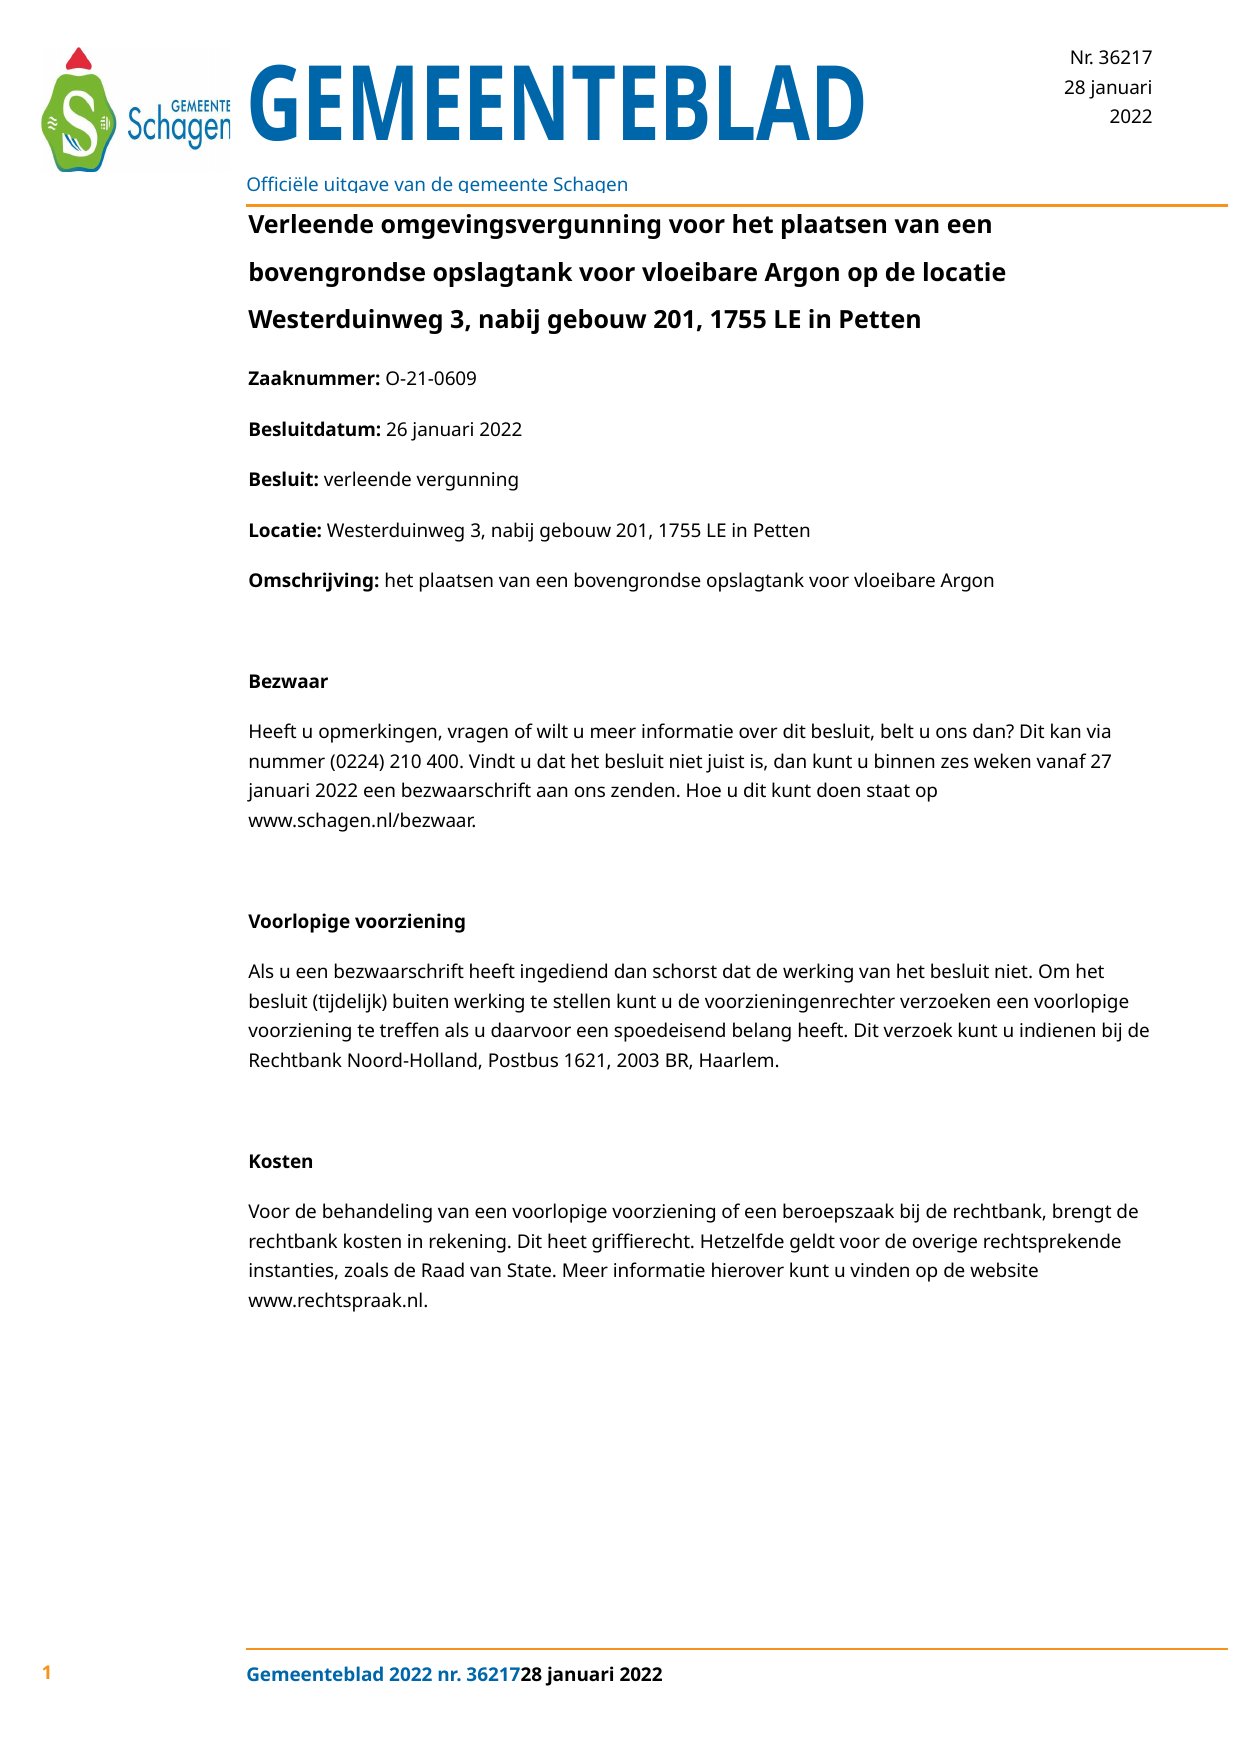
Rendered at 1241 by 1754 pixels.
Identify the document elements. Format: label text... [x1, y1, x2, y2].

text Locatie: Westerduinweg 3, nabij gebouw 201, 1755 LE in Petten [248, 517, 1152, 542]
text Voor de behandeling van een voorlopige voorziening of een beroepszaak bij de rechtbank, brengt de rechtbank kosten in rekening. Dit heet griffierecht. Hetzelfde geldt voor de overige rechtsprekende instanties, zoals de Raad van State. Meer informatie hierover kunt u vinden op de website www.rechtspraak.nl. [248, 1198, 1152, 1313]
text Kosten [248, 1148, 1152, 1174]
text Heeft u opmerkingen, vragen of wilt u meer informatie over dit besluit, belt u ons dan? Dit kan via nummer (0224) 210 400. Vindt u dat het besluit niet juist is, dan kunt u binnen zes weken vanaf 27 januari 2022 een bezwaarschrift aan ons zenden. Hoe u dit kunt doen staat op www.schagen.nl/bezwaar. [248, 718, 1152, 833]
text Omschrijving: het plaatsen van een bovengrondse opslagtank voor vloeibare Argon [248, 567, 1152, 593]
text Verleende omgevingsvergunning voor het plaatsen van een bovengrondse opslagtank voor vloeibare Argon op de locatie Westerduinweg 3, nabij gebouw 201, 1755 LE in Petten [248, 207, 1152, 336]
text Als u een bezwaarschrift heeft ingediend dan schorst dat de werking van het besluit niet. Om het besluit (tijdelijk) buiten werking te stellen kunt u de voorzieningenrechter verzoeken een voorlopige voorziening te treffen als u daarvoor een spoedeisend belang heeft. Dit verzoek kunt u indienen bij de Rechtbank Noord-Holland, Postbus 1621, 2003 BR, Haarlem. [248, 958, 1152, 1073]
text Voorlopige voorziening [248, 908, 1152, 934]
text Besluit: verleende vergunning [248, 466, 1152, 492]
text Bezwaar [248, 668, 1152, 694]
text Zaaknummer: O-21-0609 [248, 366, 1152, 391]
picture [41, 47, 231, 172]
text Besluitdatum: 26 januari 2022 [248, 416, 1152, 442]
